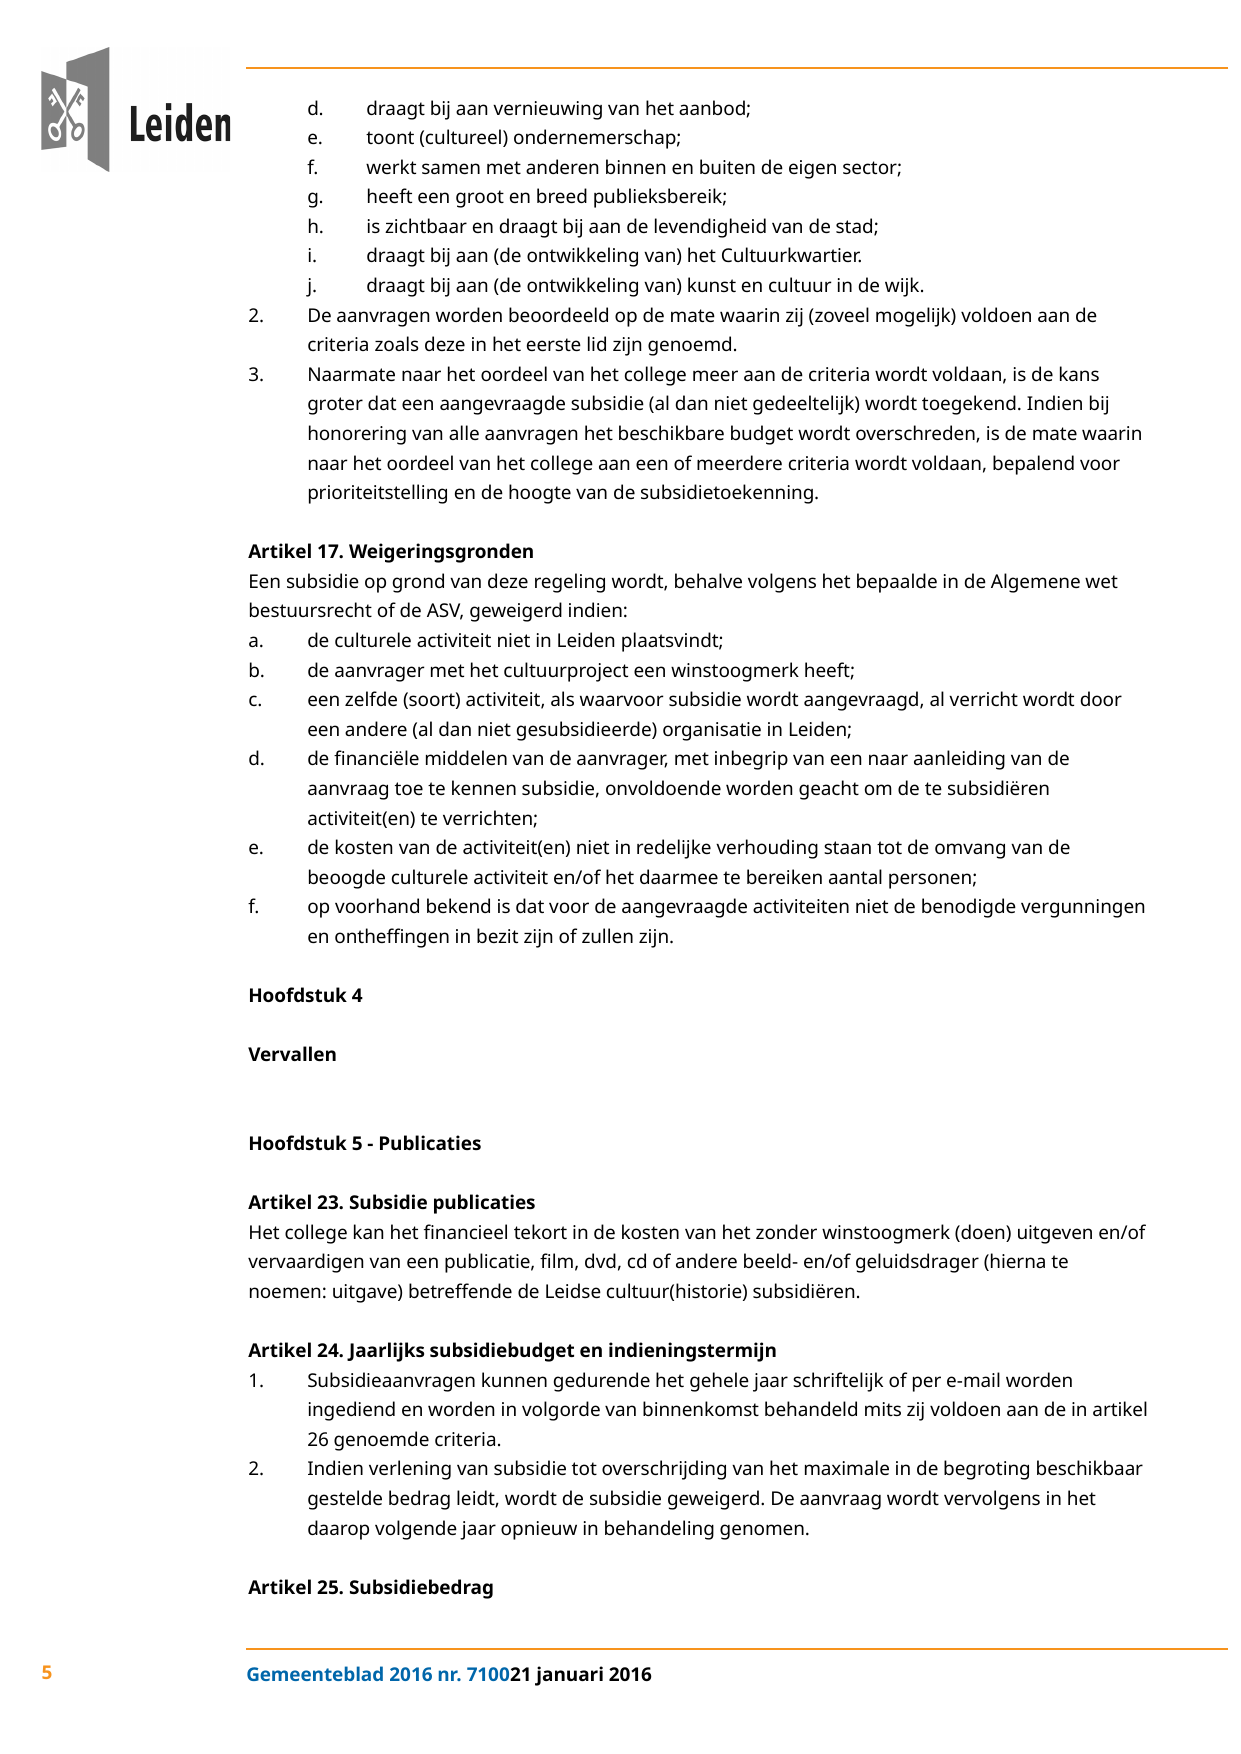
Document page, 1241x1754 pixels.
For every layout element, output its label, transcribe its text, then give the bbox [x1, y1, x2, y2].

list de kosten van de activiteit(en) niet in redelijke verhouding staan tot de omvang van de beoogde culturele activiteit en/of het daarmee te bereiken aantal personen; [248, 834, 1152, 890]
list Subsidieaanvragen kunnen gedurende het gehele jaar schriftelijk of per e-mail worden ingediend en worden in volgorde van binnenkomst behandeld mits zij voldoen aan de in artikel 26 genoemde criteria. [248, 1367, 1152, 1452]
list een zelfde (soort) activiteit, als waarvoor subsidie wordt aangevraagd, al verricht wordt door een andere (al dan niet gesubsidieerde) organisatie in Leiden; [248, 686, 1152, 742]
text Een subsidie op grond van deze regeling wordt, behalve volgens het bepaalde in de Algemene wet bestuursrecht of de ASV, geweigerd indien: [248, 568, 1152, 623]
picture [41, 47, 231, 172]
list draagt bij aan vernieuwing van het aanbod; [307, 95, 1152, 121]
text Hoofdstuk 4 [248, 982, 1152, 1008]
list op voorhand bekend is dat voor de aangevraagde activiteiten niet de benodigde vergunningen en ontheffingen in bezit zijn of zullen zijn. [248, 893, 1152, 949]
text Vervallen [248, 1041, 1152, 1067]
list werkt samen met anderen binnen en buiten de eigen sector; [307, 154, 1152, 180]
list is zichtbaar en draagt bij aan de levendigheid van de stad; [307, 213, 1152, 239]
text Artikel 17. Weigeringsgronden [248, 538, 1152, 564]
list heeft een groot en breed publieksbereik; [307, 183, 1152, 209]
text Het college kan het financieel tekort in de kosten van het zonder winstoogmerk (doen) uitgeven en/of vervaardigen van een publicatie, film, dvd, cd of andere beeld- en/of geluidsdrager (hierna te noemen: uitgave) betreffende de Leidse cultuur(historie) subsidiëren. [248, 1219, 1152, 1304]
text Artikel 25. Subsidiebedrag [248, 1574, 1152, 1600]
list toont (cultureel) ondernemerschap; [307, 124, 1152, 150]
list de culturele activiteit niet in Leiden plaatsvindt; [248, 627, 1152, 653]
list de financiële middelen van de aanvrager, met inbegrip van een naar aanleiding van de aanvraag toe te kennen subsidie, onvoldoende worden geacht om de te subsidiëren activiteit(en) te verrichten; [248, 746, 1152, 831]
text Artikel 23. Subsidie publicaties [248, 1189, 1152, 1215]
list draagt bij aan (de ontwikkeling van) het Cultuurkwartier. [307, 243, 1152, 268]
list de aanvrager met het cultuurproject een winstoogmerk heeft; [248, 657, 1152, 683]
text Artikel 24. Jaarlijks subsidiebudget en indieningstermijn [248, 1337, 1152, 1363]
list Indien verlening van subsidie tot overschrijding van het maximale in de begroting beschikbaar gestelde bedrag leidt, wordt de subsidie geweigerd. De aanvraag wordt vervolgens in het daarop volgende jaar opnieuw in behandeling genomen. [248, 1456, 1152, 1541]
list draagt bij aan (de ontwikkeling van) kunst en cultuur in de wijk. [307, 272, 1152, 298]
list De aanvragen worden beoordeeld op de mate waarin zij (zoveel mogelijk) voldoen aan de criteria zoals deze in het eerste lid zijn genoemd. [248, 302, 1152, 357]
text Hoofdstuk 5 - Publicaties [248, 1130, 1152, 1156]
list Naarmate naar het oordeel van het college meer aan de criteria wordt voldaan, is de kans groter dat een aangevraagde subsidie (al dan niet gedeeltelijk) wordt toegekend. Indien bij honorering van alle aanvragen het beschikbare budget wordt overschreden, is de mate waarin naar het oordeel van het college aan een of meerdere criteria wordt voldaan, bepalend voor prioriteitstelling en de hoogte van de subsidietoekenning. [248, 361, 1152, 505]
